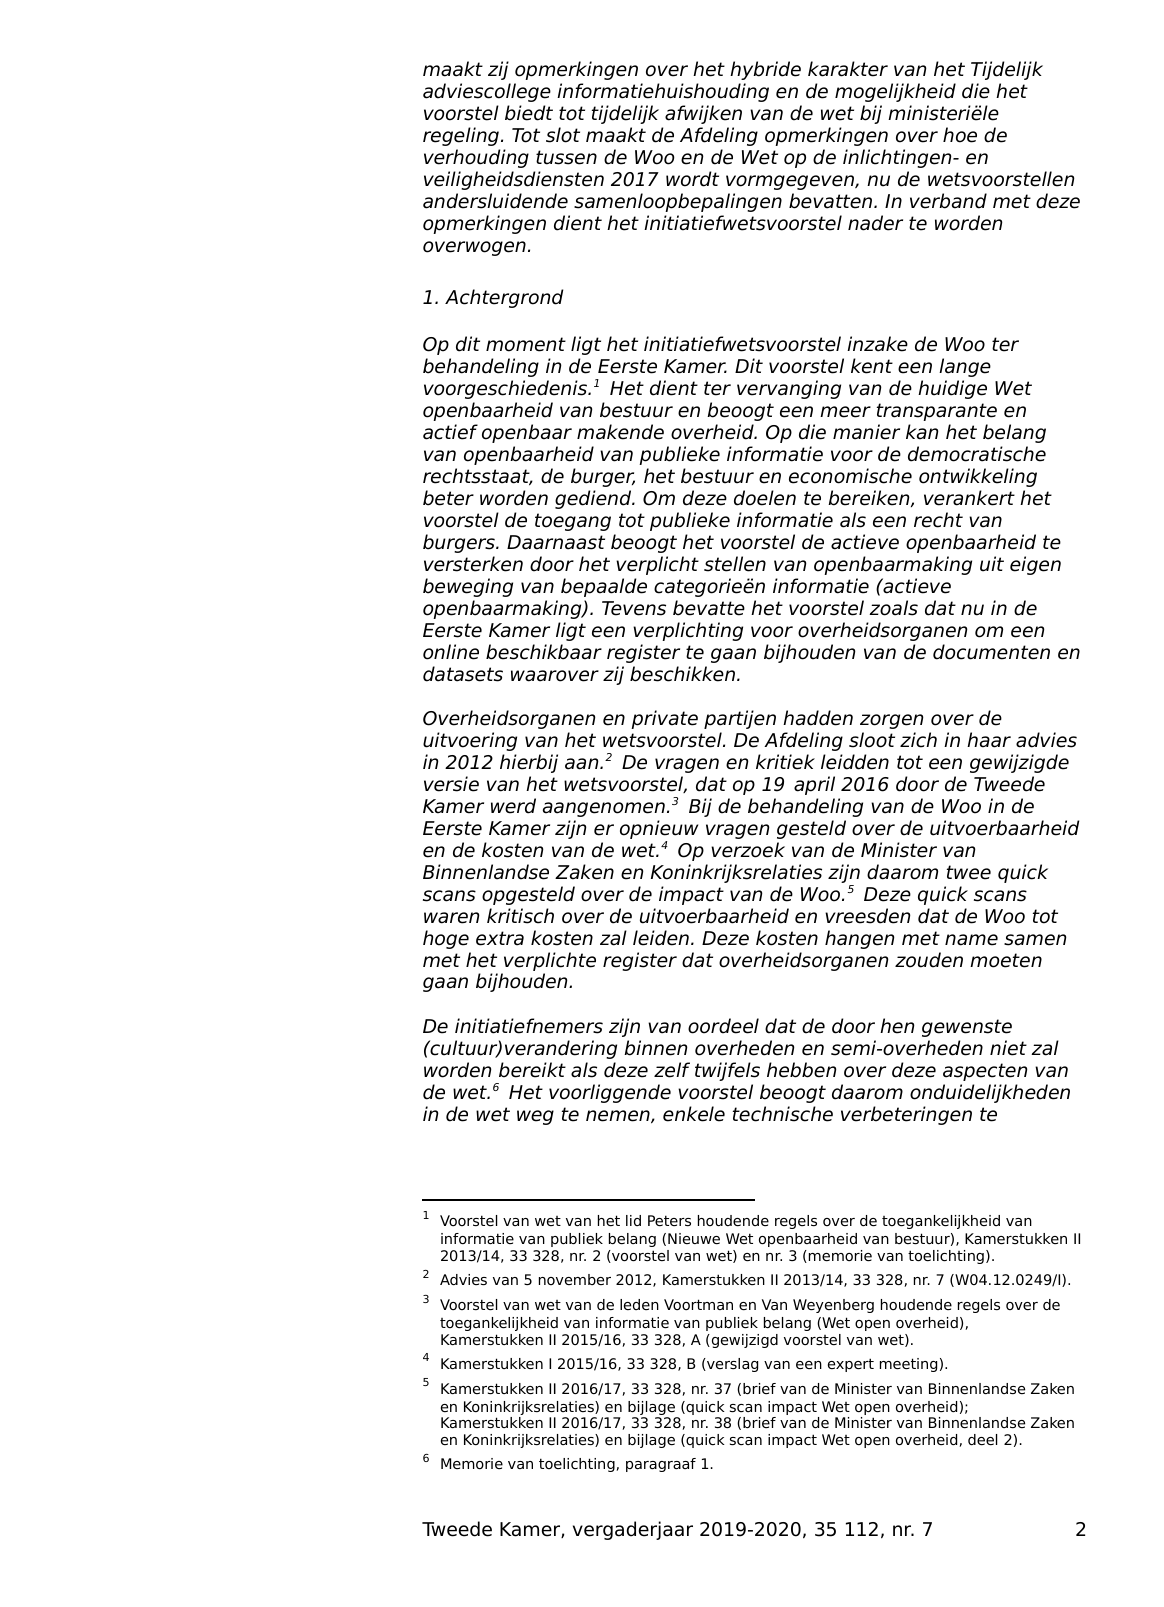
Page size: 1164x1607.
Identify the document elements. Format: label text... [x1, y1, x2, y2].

text Kamerstukken II 2016/17, 33 328, nr. 37 (brief van de Minister van Binnenlandse Zaken en Koninkrijksrelaties) en bijlage (quick scan impact Wet open overheid); Kamerstukken II 2016/17, 33 328, nr. 38 (brief van de Minister van Binnenlandse Zaken en Koninkrijksrelaties) en bijlage (quick scan impact Wet open overheid, deel 2). [422, 1377, 1087, 1449]
text Overheidsorganen en private partijen hadden zorgen over de uitvoering van het wetsvoorstel. De Afdeling sloot zich in haar advies in 2012 hierbij aan. De vragen en kritiek leidden tot een gewijzigde versie van het wetsvoorstel, dat op 19 april 2016 door de Tweede Kamer werd aangenomen. Bij de behandeling van de Woo in de Eerste Kamer zijn er opnieuw vragen gesteld over de uitvoerbaarheid en de kosten van de wet. Op verzoek van de Minister van Binnenlandse Zaken en Koninkrijksrelaties zijn daarom twee quick scans opgesteld over de impact van de Woo. Deze quick scans waren kritisch over de uitvoerbaarheid en vreesden dat de Woo tot hoge extra kosten zal leiden. Deze kosten hangen met name samen met het verplichte register dat overheidsorganen zouden moeten gaan bijhouden. [422, 708, 1087, 993]
text Memorie van toelichting, paragraaf 1. [422, 1452, 1087, 1474]
text Advies van 5 november 2012, Kamerstukken II 2013/14, 33 328, nr. 7 (W04.12.0249/I). [422, 1268, 1087, 1290]
text Op dit moment ligt het initiatiefwetsvoorstel inzake de Woo ter behandeling in de Eerste Kamer. Dit voorstel kent een lange voorgeschiedenis. Het dient ter vervanging van de huidige Wet openbaarheid van bestuur en beoogt een meer transparante en actief openbaar makende overheid. Op die manier kan het belang van openbaarheid van publieke informatie voor de democratische rechtsstaat, de burger, het bestuur en economische ontwikkeling beter worden gediend. Om deze doelen te bereiken, verankert het voorstel de toegang tot publieke informatie als een recht van burgers. Daarnaast beoogt het voorstel de actieve openbaarheid te versterken door het verplicht stellen van openbaarmaking uit eigen beweging van bepaalde categorieën informatie (actieve openbaarmaking). Tevens bevatte het voorstel zoals dat nu in de Eerste Kamer ligt een verplichting voor overheidsorganen om een online beschikbaar register te gaan bijhouden van de documenten en datasets waarover zij beschikken. [422, 334, 1087, 686]
text Kamerstukken I 2015/16, 33 328, B (verslag van een expert meeting). [422, 1352, 1087, 1374]
text Voorstel van wet van het lid Peters houdende regels over de toegankelijkheid van informatie van publiek belang (Nieuwe Wet openbaarheid van bestuur), Kamerstukken II 2013/14, 33 328, nr. 2 (voorstel van wet) en nr. 3 (memorie van toelichting). [422, 1209, 1087, 1265]
subtitle 1. Achtergrond [422, 287, 1087, 309]
text maakt zij opmerkingen over het hybride karakter van het Tijdelijk adviescollege informatiehuishouding en de mogelijkheid die het voorstel biedt tot tijdelijk afwijken van de wet bij ministeriële regeling. Tot slot maakt de Afdeling opmerkingen over hoe de verhouding tussen de Woo en de Wet op de inlichtingen- en veiligheidsdiensten 2017 wordt vormgegeven, nu de wetsvoorstellen andersluidende samenloopbepalingen bevatten. In verband met deze opmerkingen dient het initiatiefwetsvoorstel nader te worden overwogen. [422, 59, 1087, 257]
text Voorstel van wet van de leden Voortman en Van Weyenberg houdende regels over de toegankelijkheid van informatie van publiek belang (Wet open overheid), Kamerstukken II 2015/16, 33 328, A (gewijzigd voorstel van wet). [422, 1293, 1087, 1349]
text De initiatiefnemers zijn van oordeel dat de door hen gewenste (cultuur)verandering binnen overheden en semi-overheden niet zal worden bereikt als deze zelf twijfels hebben over deze aspecten van de wet. Het voorliggende voorstel beoogt daarom onduidelijkheden in de wet weg te nemen, enkele technische verbeteringen te [422, 1016, 1087, 1126]
